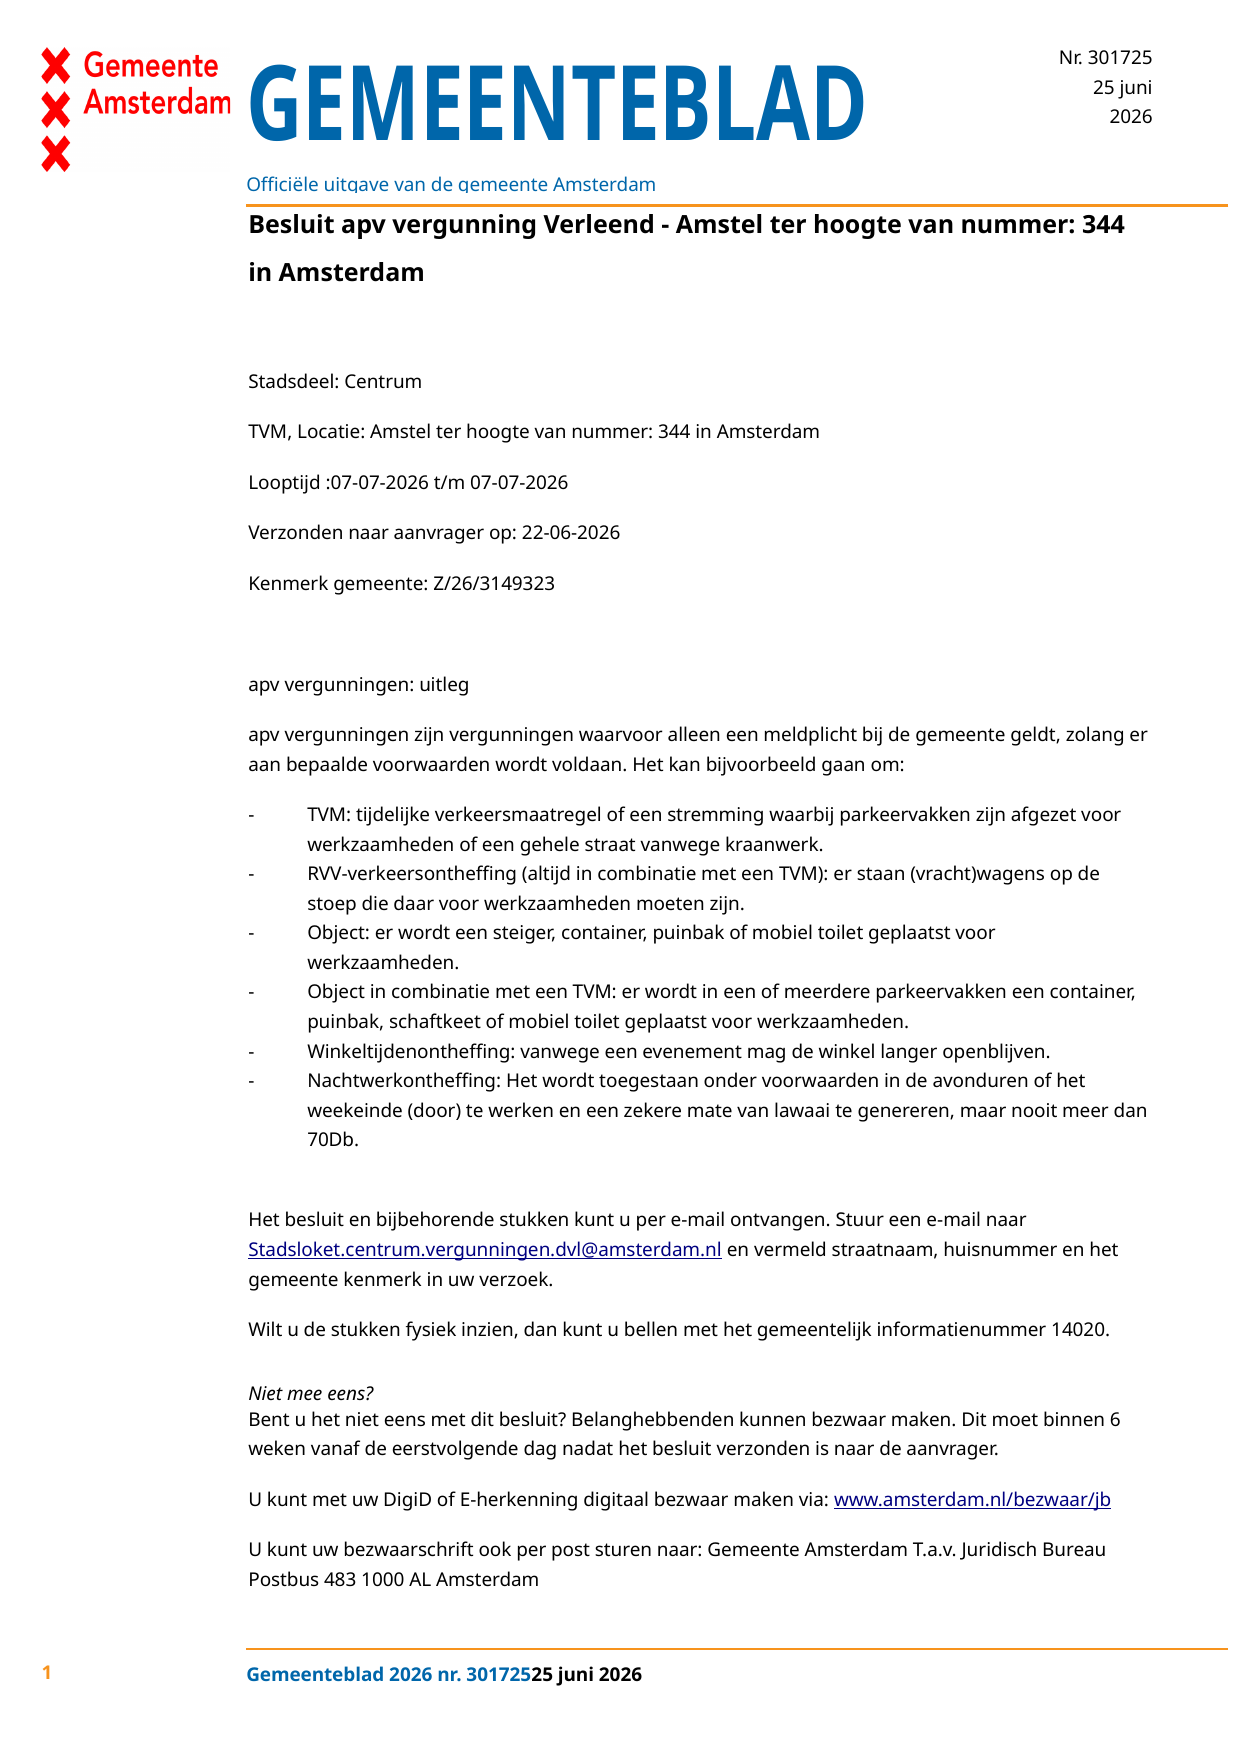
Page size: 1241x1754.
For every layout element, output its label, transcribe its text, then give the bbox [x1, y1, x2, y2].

text Kenmerk gemeente: Z/26/3149323 [248, 570, 1152, 596]
text Verzonden naar aanvrager op: 22-06-2026 [248, 519, 1152, 545]
text apv vergunningen: uitleg [248, 671, 1152, 697]
text U kunt met uw DigiD of E-herkenning digitaal bezwaar maken via: www.amsterdam.nl/bezwaar/jb [248, 1486, 1152, 1512]
list RVV-verkeersontheffing (altijd in combinatie met een TVM): er staan (vracht)wagens op de stoep die daar voor werkzaamheden moeten zijn. [248, 860, 1152, 916]
text apv vergunningen zijn vergunningen waarvoor alleen een meldplicht bij de gemeente geldt, zolang er aan bepaalde voorwaarden wordt voldaan. Het kan bijvoorbeeld gaan om: [248, 721, 1152, 777]
text Stadsdeel: Centrum [248, 368, 1152, 394]
picture [41, 47, 231, 172]
text U kunt uw bezwaarschrift ook per post sturen naar: Gemeente Amsterdam T.a.v. Juridisch Bureau Postbus 483 1000 AL Amsterdam [248, 1536, 1152, 1592]
list TVM: tijdelijke verkeersmaatregel of een stremming waarbij parkeervakken zijn afgezet voor werkzaamheden of een gehele straat vanwege kraanwerk. [248, 801, 1152, 857]
list Object in combinatie met een TVM: er wordt in een of meerdere parkeervakken een container, puinbak, schaftkeet of mobiel toilet geplaatst voor werkzaamheden. [248, 979, 1152, 1034]
list Nachtwerkontheffing: Het wordt toegestaan onder voorwaarden in de avonduren of het weekeinde (door) te werken en een zekere mate van lawaai te genereren, maar nooit meer dan 70Db. [248, 1067, 1152, 1152]
text Niet mee eens? [248, 1380, 1152, 1406]
text Het besluit en bijbehorende stukken kunt u per e-mail ontvangen. Stuur een e-mail naar Stadsloket.centrum.vergunningen.dvl@amsterdam.nl en vermeld straatnaam, huisnummer en het gemeente kenmerk in uw verzoek. [248, 1207, 1152, 1292]
text Wilt u de stukken fysiek inzien, dan kunt u bellen met het gemeentelijk informatienummer 14020. [248, 1316, 1152, 1342]
list Winkeltijdenontheffing: vanwege een evenement mag de winkel langer openblijven. [248, 1038, 1152, 1064]
text TVM, Locatie: Amstel ter hoogte van nummer: 344 in Amsterdam [248, 419, 1152, 444]
text Looptijd :07-07-2026 t/m 07-07-2026 [248, 469, 1152, 495]
list Object: er wordt een steiger, container, puinbak of mobiel toilet geplaatst voor werkzaamheden. [248, 919, 1152, 975]
text Besluit apv vergunning Verleend - Amstel ter hoogte van nummer: 344 in Amsterdam [248, 207, 1152, 288]
text Bent u het niet eens met dit besluit? Belanghebbenden kunnen bezwaar maken. Dit moet binnen 6 weken vanaf de eerstvolgende dag nadat het besluit verzonden is naar de aanvrager. [248, 1406, 1152, 1461]
